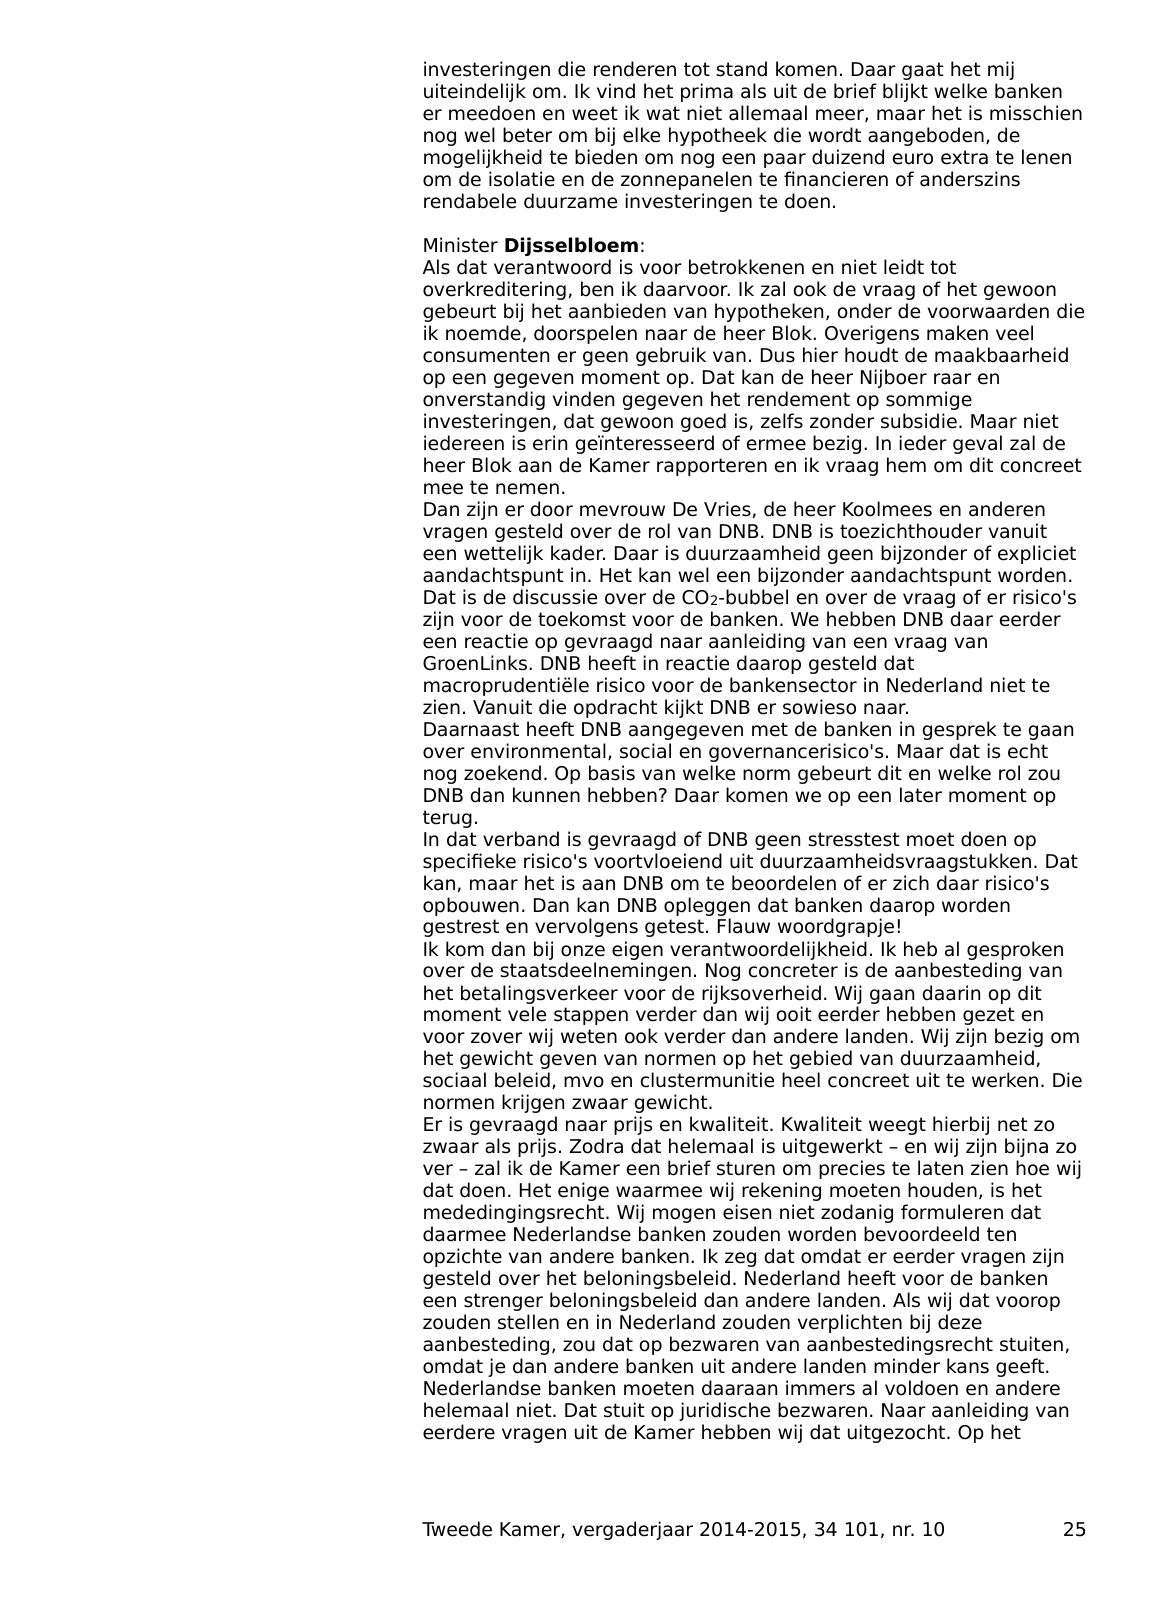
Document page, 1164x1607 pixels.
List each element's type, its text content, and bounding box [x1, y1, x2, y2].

text Daarnaast heeft DNB aangegeven met de banken in gesprek te gaan over environmental, social en governancerisico's. Maar dat is echt nog zoekend. Op basis van welke norm gebeurt dit en welke rol zou DNB dan kunnen hebben? Daar komen we op een later moment op terug. [422, 719, 1087, 828]
text Er is gevraagd naar prijs en kwaliteit. Kwaliteit weegt hierbij net zo zwaar als prijs. Zodra dat helemaal is uitgewerkt – en wij zijn bijna zo ver – zal ik de Kamer een brief sturen om precies te laten zien hoe wij dat doen. Het enige waarmee wij rekening moeten houden, is het mededingingsrecht. Wij mogen eisen niet zodanig formuleren dat daarmee Nederlandse banken zouden worden bevoordeeld ten opzichte van andere banken. Ik zeg dat omdat er eerder vragen zijn gesteld over het beloningsbeleid. Nederland heeft voor de banken een strenger beloningsbeleid dan andere landen. Als wij dat voorop zouden stellen en in Nederland zouden verplichten bij deze aanbesteding, zou dat op bezwaren van aanbestedingsrecht stuiten, omdat je dan andere banken uit andere landen minder kans geeft. Nederlandse banken moeten daaraan immers al voldoen en andere helemaal niet. Dat stuit op juridische bezwaren. Naar aanleiding van eerdere vragen uit de Kamer hebben wij dat uitgezocht. Op het [422, 1114, 1087, 1444]
text In dat verband is gevraagd of DNB geen stresstest moet doen op specifieke risico's voortvloeiend uit duurzaamheidsvraagstukken. Dat kan, maar het is aan DNB om te beoordelen of er zich daar risico's opbouwen. Dan kan DNB opleggen dat banken daarop worden gestrest en vervolgens getest. Flauw woordgrapje! [422, 828, 1087, 938]
text Dan zijn er door mevrouw De Vries, de heer Koolmees en anderen vragen gesteld over de rol van DNB. DNB is toezichthouder vanuit een wettelijk kader. Daar is duurzaamheid geen bijzonder of expliciet aandachtspunt in. Het kan wel een bijzonder aandachtspunt worden. Dat is de discussie over de CO2-bubbel en over de vraag of er risico's zijn voor de toekomst voor de banken. We hebben DNB daar eerder een reactie op gevraagd naar aanleiding van een vraag van GroenLinks. DNB heeft in reactie daarop gesteld dat macroprudentiële risico voor de bankensector in Nederland niet te zien. Vanuit die opdracht kijkt DNB er sowieso naar. [422, 499, 1087, 719]
text investeringen die renderen tot stand komen. Daar gaat het mij uiteindelijk om. Ik vind het prima als uit de brief blijkt welke banken er meedoen en weet ik wat niet allemaal meer, maar het is misschien nog wel beter om bij elke hypotheek die wordt aangeboden, de mogelijkheid te bieden om nog een paar duizend euro extra te lenen om de isolatie en de zonnepanelen te financieren of anderszins rendabele duurzame investeringen te doen. [422, 59, 1087, 213]
text Ik kom dan bij onze eigen verantwoordelijkheid. Ik heb al gesproken over de staatsdeelnemingen. Nog concreter is de aanbesteding van het betalingsverkeer voor de rijksoverheid. Wij gaan daarin op dit moment vele stappen verder dan wij ooit eerder hebben gezet en voor zover wij weten ook verder dan andere landen. Wij zijn bezig om het gewicht geven van normen op het gebied van duurzaamheid, sociaal beleid, mvo en clustermunitie heel concreet uit te werken. Die normen krijgen zwaar gewicht. [422, 938, 1087, 1114]
text Minister Dijsselbloem: [422, 235, 1087, 257]
text Als dat verantwoord is voor betrokkenen en niet leidt tot overkreditering, ben ik daarvoor. Ik zal ook de vraag of het gewoon gebeurt bij het aanbieden van hypotheken, onder de voorwaarden die ik noemde, doorspelen naar de heer Blok. Overigens maken veel consumenten er geen gebruik van. Dus hier houdt de maakbaarheid op een gegeven moment op. Dat kan de heer Nijboer raar en onverstandig vinden gegeven het rendement op sommige investeringen, dat gewoon goed is, zelfs zonder subsidie. Maar niet iedereen is erin geïnteresseerd of ermee bezig. In ieder geval zal de heer Blok aan de Kamer rapporteren en ik vraag hem om dit concreet mee te nemen. [422, 257, 1087, 499]
